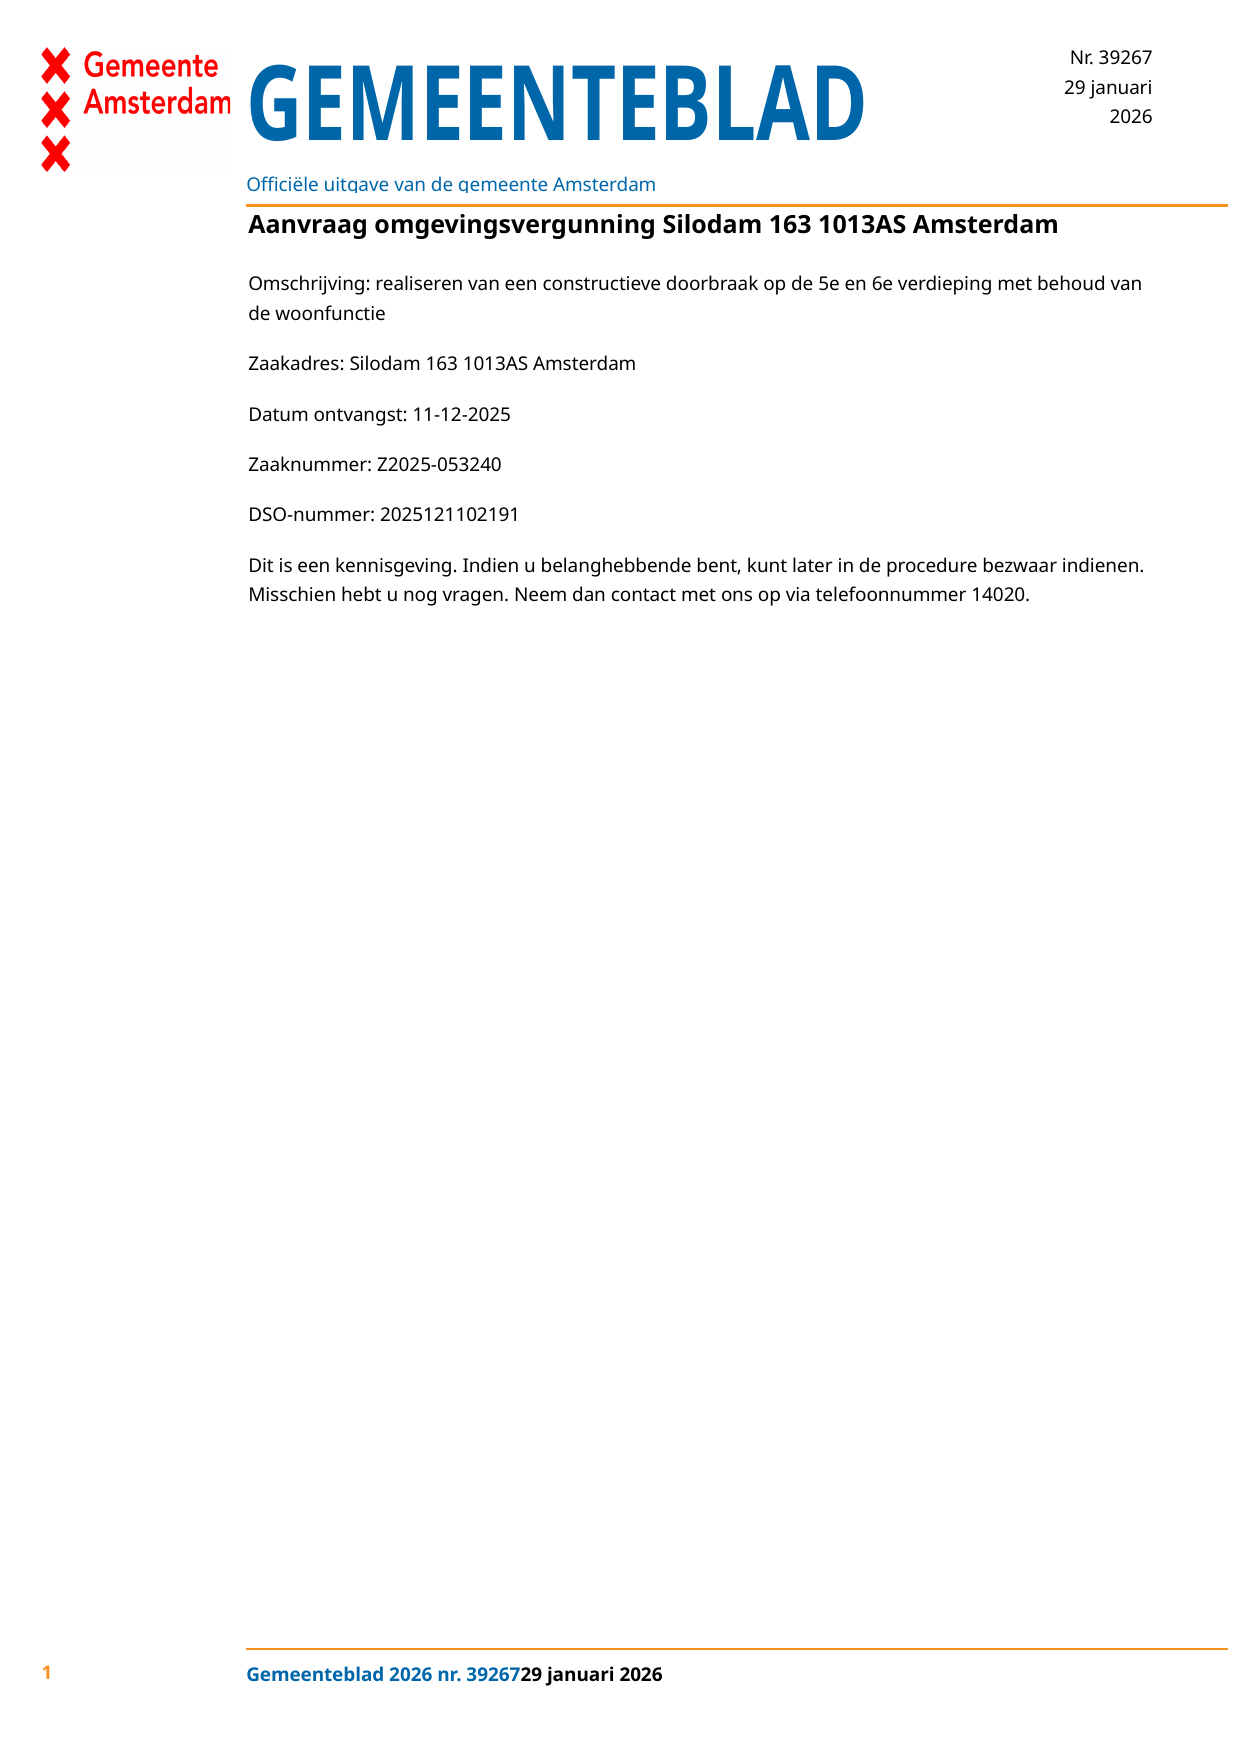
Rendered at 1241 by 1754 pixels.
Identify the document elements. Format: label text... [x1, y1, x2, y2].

text Omschrijving: realiseren van een constructieve doorbraak op de 5e en 6e verdieping met behoud van de woonfunctie [248, 270, 1152, 326]
text Aanvraag omgevingsvergunning Silodam 163 1013AS Amsterdam [248, 207, 1152, 241]
text Dit is een kennisgeving. Indien u belanghebbende bent, kunt later in de procedure bezwaar indienen. Misschien hebt u nog vragen. Neem dan contact met ons op via telefoonnummer 14020. [248, 552, 1152, 607]
picture [41, 47, 231, 172]
text Zaakadres: Silodam 163 1013AS Amsterdam [248, 350, 1152, 376]
text DSO-nummer: 2025121102191 [248, 502, 1152, 527]
text Zaaknummer: Z2025-053240 [248, 451, 1152, 477]
text Datum ontvangst: 11-12-2025 [248, 401, 1152, 426]
